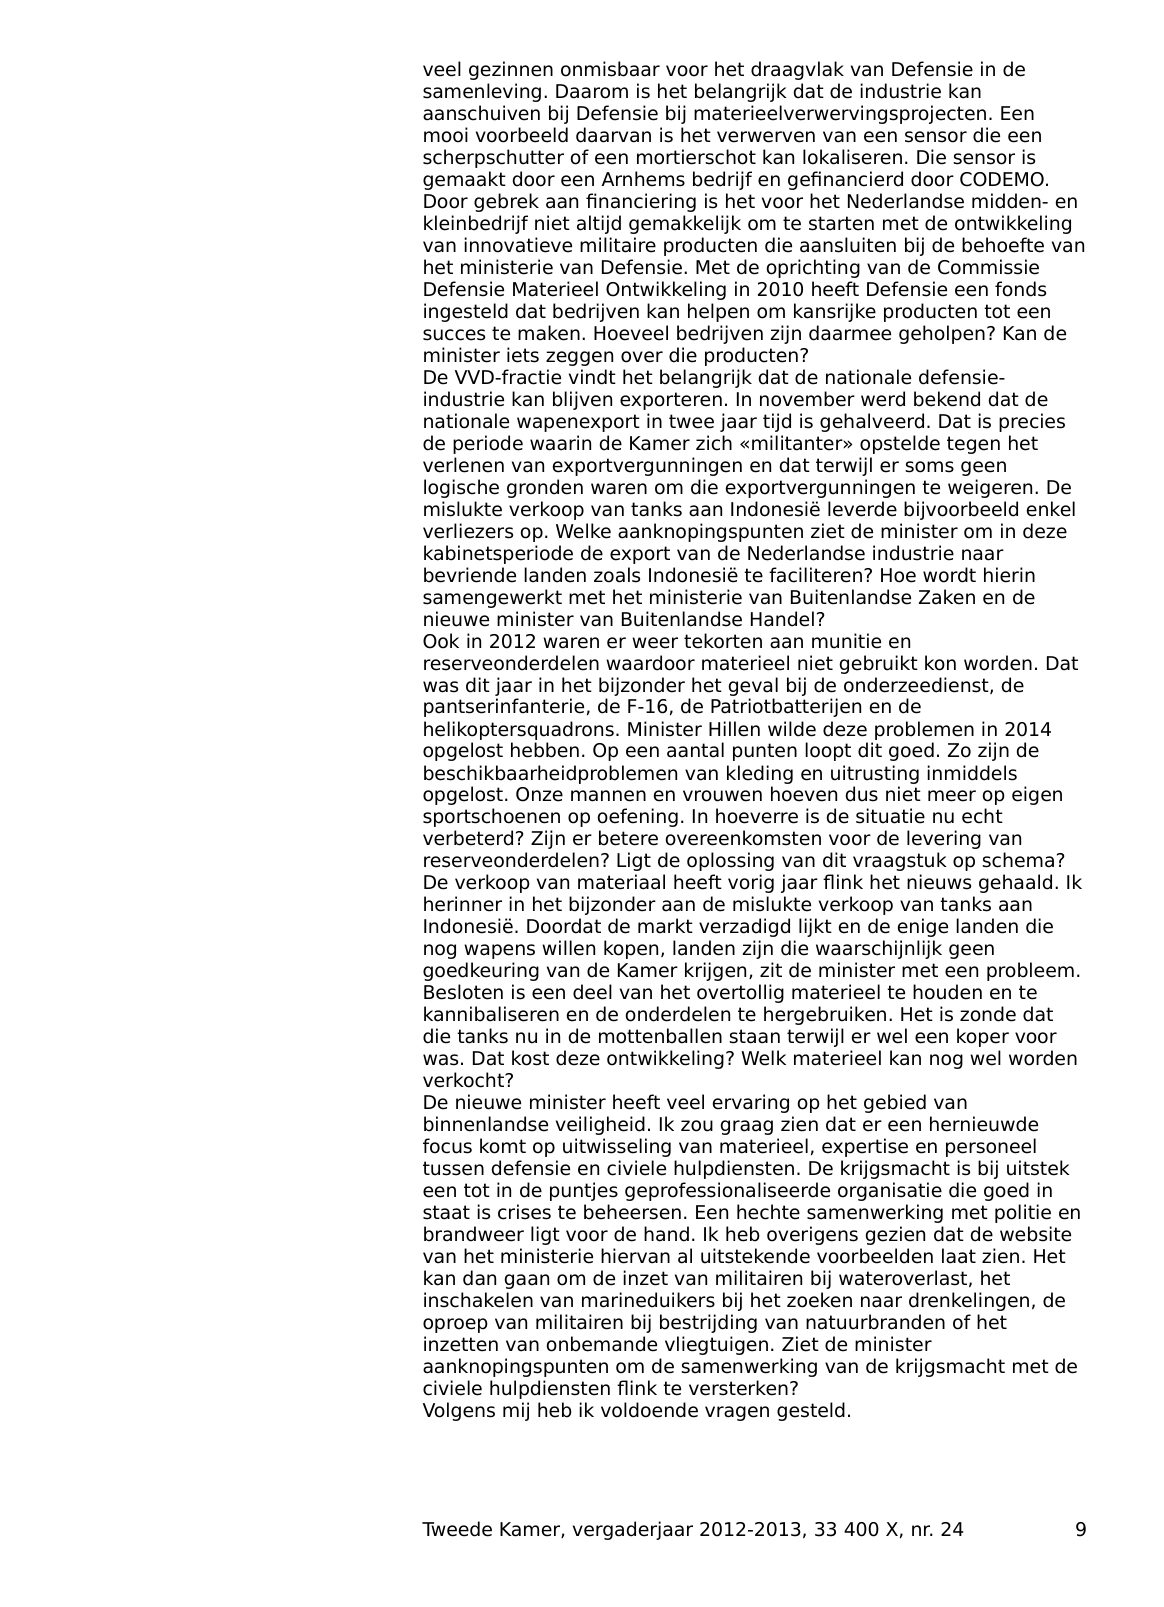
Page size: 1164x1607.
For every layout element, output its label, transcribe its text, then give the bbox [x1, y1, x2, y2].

text De nieuwe minister heeft veel ervaring op het gebied van binnenlandse veiligheid. Ik zou graag zien dat er een hernieuwde focus komt op uitwisseling van materieel, expertise en personeel tussen defensie en civiele hulpdiensten. De krijgsmacht is bij uitstek een tot in de puntjes geprofessionaliseerde organisatie die goed in staat is crises te beheersen. Een hechte samenwerking met politie en brandweer ligt voor de hand. Ik heb overigens gezien dat de website van het ministerie hiervan al uitstekende voorbeelden laat zien. Het kan dan gaan om de inzet van militairen bij wateroverlast, het inschakelen van marineduikers bij het zoeken naar drenkelingen, de oproep van militairen bij bestrijding van natuurbranden of het inzetten van onbemande vliegtuigen. Ziet de minister aanknopingspunten om de samenwerking van de krijgsmacht met de civiele hulpdiensten flink te versterken? [422, 1092, 1087, 1400]
text Volgens mij heb ik voldoende vragen gesteld. [422, 1400, 1087, 1422]
text De VVD-fractie vindt het belangrijk dat de nationale defensie-industrie kan blijven exporteren. In november werd bekend dat de nationale wapenexport in twee jaar tijd is gehalveerd. Dat is precies de periode waarin de Kamer zich «militanter» opstelde tegen het verlenen van exportvergunningen en dat terwijl er soms geen logische gronden waren om die exportvergunningen te weigeren. De mislukte verkoop van tanks aan Indonesië leverde bijvoorbeeld enkel verliezers op. Welke aanknopingspunten ziet de minister om in deze kabinetsperiode de export van de Nederlandse industrie naar bevriende landen zoals Indonesië te faciliteren? Hoe wordt hierin samengewerkt met het ministerie van Buitenlandse Zaken en de nieuwe minister van Buitenlandse Handel? [422, 367, 1087, 631]
text De verkoop van materiaal heeft vorig jaar flink het nieuws gehaald. Ik herinner in het bijzonder aan de mislukte verkoop van tanks aan Indonesië. Doordat de markt verzadigd lijkt en de enige landen die nog wapens willen kopen, landen zijn die waarschijnlijk geen goedkeuring van de Kamer krijgen, zit de minister met een probleem. Besloten is een deel van het overtollig materieel te houden en te kannibaliseren en de onderdelen te hergebruiken. Het is zonde dat die tanks nu in de mottenballen staan terwijl er wel een koper voor was. Dat kost deze ontwikkeling? Welk materieel kan nog wel worden verkocht? [422, 872, 1087, 1092]
text veel gezinnen onmisbaar voor het draagvlak van Defensie in de samenleving. Daarom is het belangrijk dat de industrie kan aanschuiven bij Defensie bij materieelverwervingsprojecten. Een mooi voorbeeld daarvan is het verwerven van een sensor die een scherpschutter of een mortierschot kan lokaliseren. Die sensor is gemaakt door een Arnhems bedrijf en gefinancierd door CODEMO. Door gebrek aan financiering is het voor het Nederlandse midden- en kleinbedrijf niet altijd gemakkelijk om te starten met de ontwikkeling van innovatieve militaire producten die aansluiten bij de behoefte van het ministerie van Defensie. Met de oprichting van de Commissie Defensie Materieel Ontwikkeling in 2010 heeft Defensie een fonds ingesteld dat bedrijven kan helpen om kansrijke producten tot een succes te maken. Hoeveel bedrijven zijn daarmee geholpen? Kan de minister iets zeggen over die producten? [422, 59, 1087, 367]
text Ook in 2012 waren er weer tekorten aan munitie en reserveonderdelen waardoor materieel niet gebruikt kon worden. Dat was dit jaar in het bijzonder het geval bij de onderzeedienst, de pantserinfanterie, de F-16, de Patriotbatterijen en de helikoptersquadrons. Minister Hillen wilde deze problemen in 2014 opgelost hebben. Op een aantal punten loopt dit goed. Zo zijn de beschikbaarheidproblemen van kleding en uitrusting inmiddels opgelost. Onze mannen en vrouwen hoeven dus niet meer op eigen sportschoenen op oefening. In hoeverre is de situatie nu echt verbeterd? Zijn er betere overeenkomsten voor de levering van reserveonderdelen? Ligt de oplossing van dit vraagstuk op schema? [422, 631, 1087, 872]
